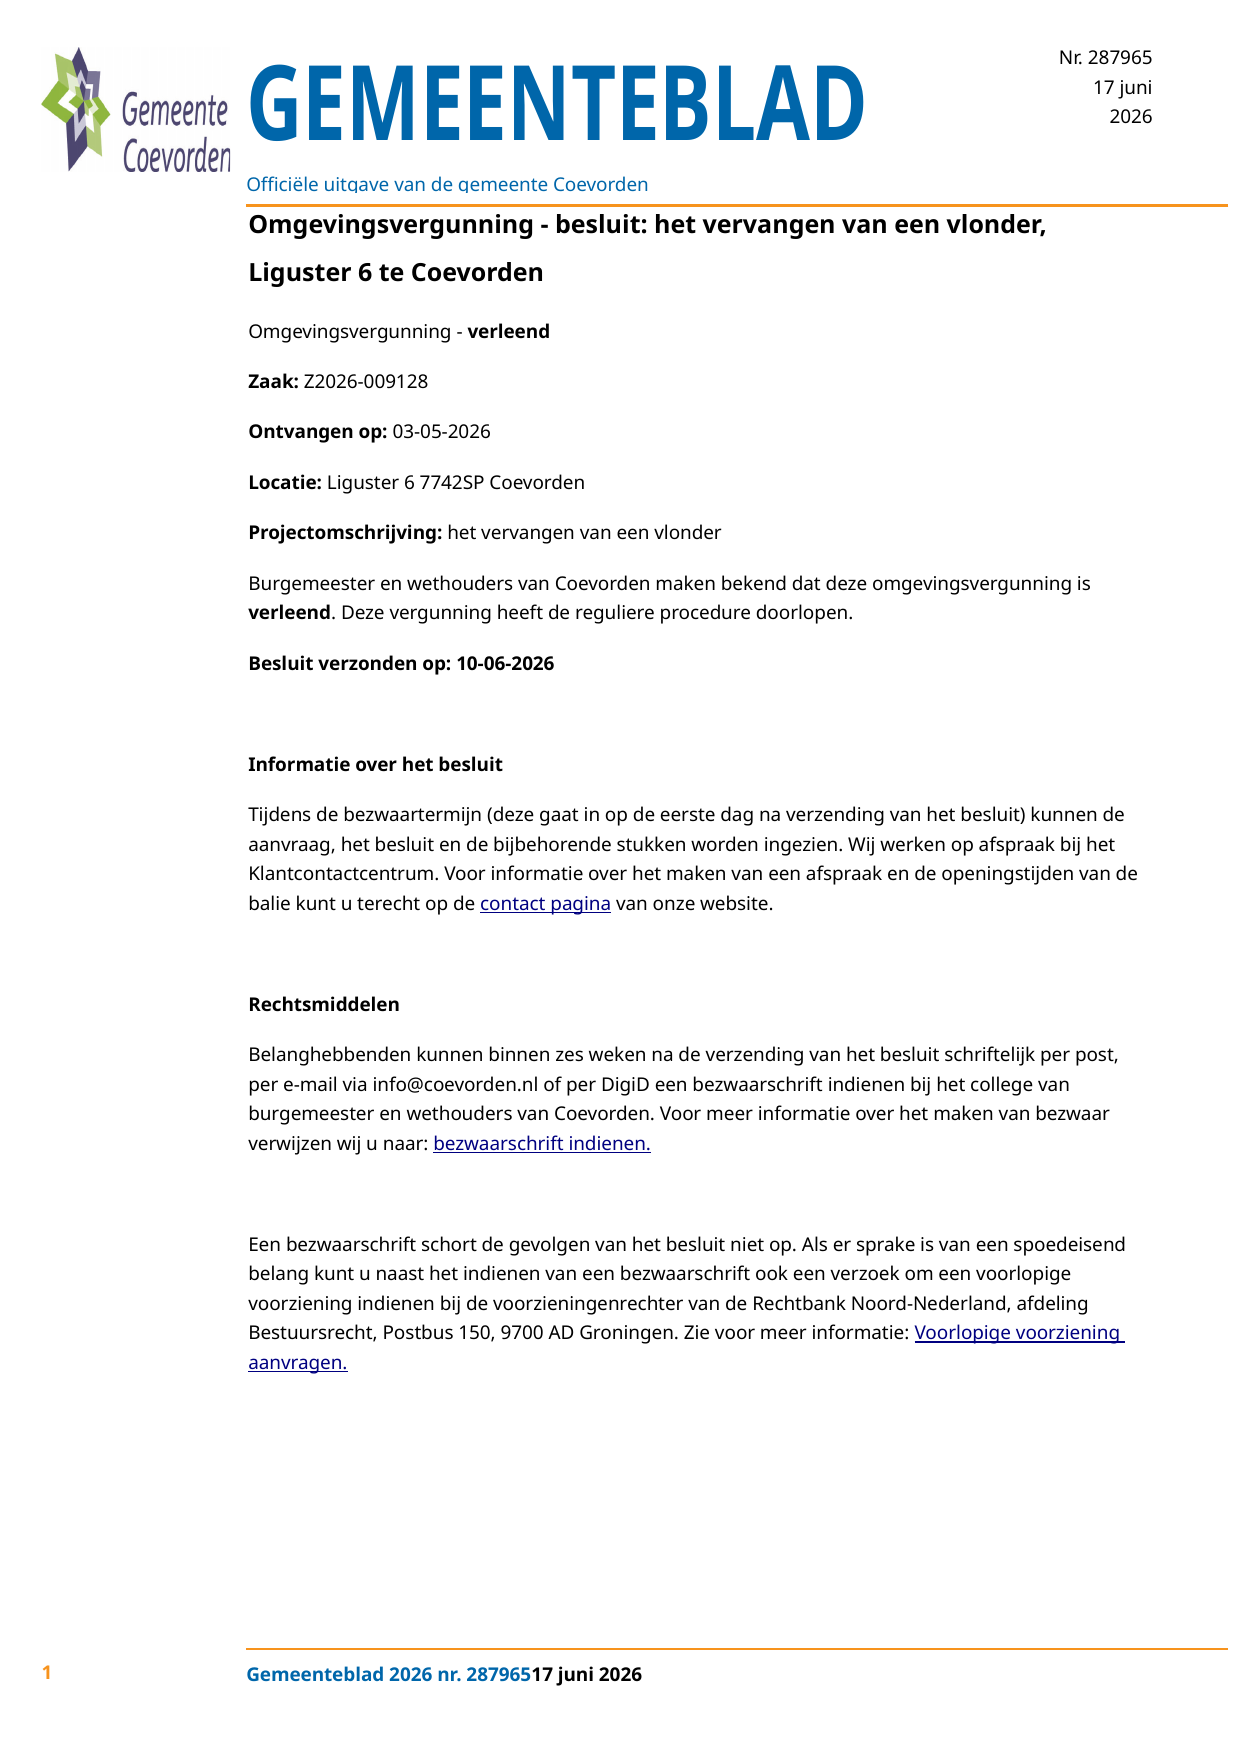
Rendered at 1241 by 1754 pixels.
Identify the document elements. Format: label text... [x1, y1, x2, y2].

text Belanghebbenden kunnen binnen zes weken na de verzending van het besluit schriftelijk per post, per e-mail via info@coevorden.nl of per DigiD een bezwaarschrift indienen bij het college van burgemeester en wethouders van Coevorden. Voor meer informatie over het maken van bezwaar verwijzen wij u naar: bezwaarschrift indienen. [248, 1041, 1152, 1156]
text Projectomschrijving: het vervangen van een vlonder [248, 519, 1152, 545]
text Een bezwaarschrift schort de gevolgen van het besluit niet op. Als er sprake is van een spoedeisend belang kunt u naast het indienen van een bezwaarschrift ook een verzoek om een voorlopige voorziening indienen bij de voorzieningenrechter van de Rechtbank Noord-Nederland, afdeling Bestuursrecht, Postbus 150, 9700 AD Groningen. Zie voor meer informatie: Voorlopige voorziening aanvragen. [248, 1231, 1152, 1375]
text Ontvangen op: 03-05-2026 [248, 419, 1152, 444]
text Rechtsmiddelen [248, 991, 1152, 1017]
picture [41, 47, 231, 172]
text Tijdens de bezwaartermijn (deze gaat in op de eerste dag na verzending van het besluit) kunnen de aanvraag, het besluit en de bijbehorende stukken worden ingezien. Wij werken op afspraak bij het Klantcontactcentrum. Voor informatie over het maken van een afspraak en de openingstijden van de balie kunt u terecht op de contact pagina van onze website. [248, 801, 1152, 916]
text Omgevingsvergunning - besluit: het vervangen van een vlonder, Liguster 6 te Coevorden [248, 207, 1152, 288]
text Zaak: Z2026-009128 [248, 368, 1152, 394]
text Omgevingsvergunning - verleend [248, 318, 1152, 344]
text Besluit verzonden op: 10-06-2026 [248, 650, 1152, 676]
text Informatie over het besluit [248, 751, 1152, 777]
text Locatie: Liguster 6 7742SP Coevorden [248, 469, 1152, 495]
text Burgemeester en wethouders van Coevorden maken bekend dat deze omgevingsvergunning is verleend. Deze vergunning heeft de reguliere procedure doorlopen. [248, 570, 1152, 625]
